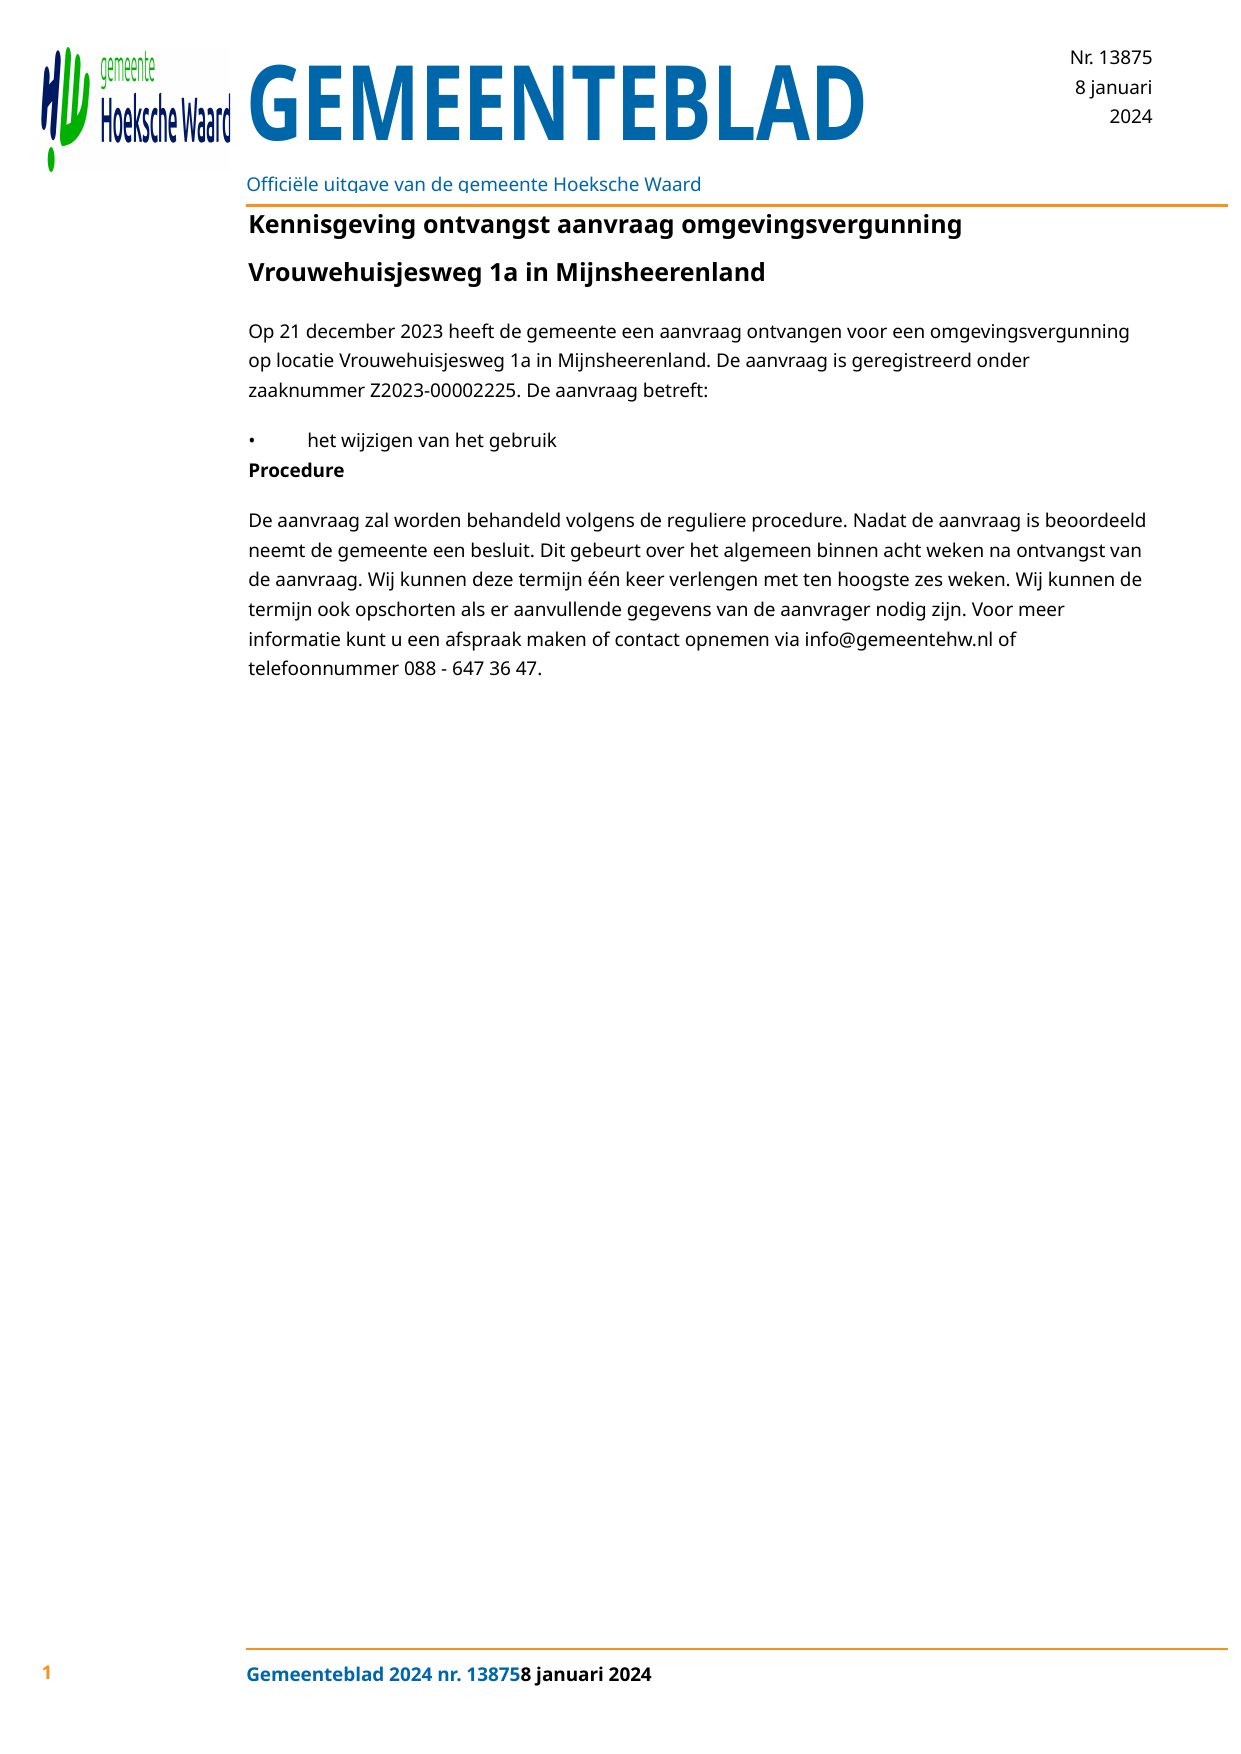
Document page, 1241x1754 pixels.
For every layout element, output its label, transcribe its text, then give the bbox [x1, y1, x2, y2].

text Procedure [248, 457, 1152, 483]
picture [41, 47, 231, 172]
text Kennisgeving ontvangst aanvraag omgevingsvergunning Vrouwehuisjesweg 1a in Mijnsheerenland [248, 207, 1152, 288]
list het wijzigen van het gebruik [248, 427, 1152, 453]
text Op 21 december 2023 heeft de gemeente een aanvraag ontvangen voor een omgevingsvergunning op locatie Vrouwehuisjesweg 1a in Mijnsheerenland. De aanvraag is geregistreerd onder zaaknummer Z2023-00002225. De aanvraag betreft: [248, 318, 1152, 403]
text De aanvraag zal worden behandeld volgens de reguliere procedure. Nadat de aanvraag is beoordeeld neemt de gemeente een besluit. Dit gebeurt over het algemeen binnen acht weken na ontvangst van de aanvraag. Wij kunnen deze termijn één keer verlengen met ten hoogste zes weken. Wij kunnen de termijn ook opschorten als er aanvullende gegevens van de aanvrager nodig zijn. Voor meer informatie kunt u een afspraak maken of contact opnemen via info@gemeentehw.nl of telefoonnummer 088 - 647 36 47. [248, 507, 1152, 681]
